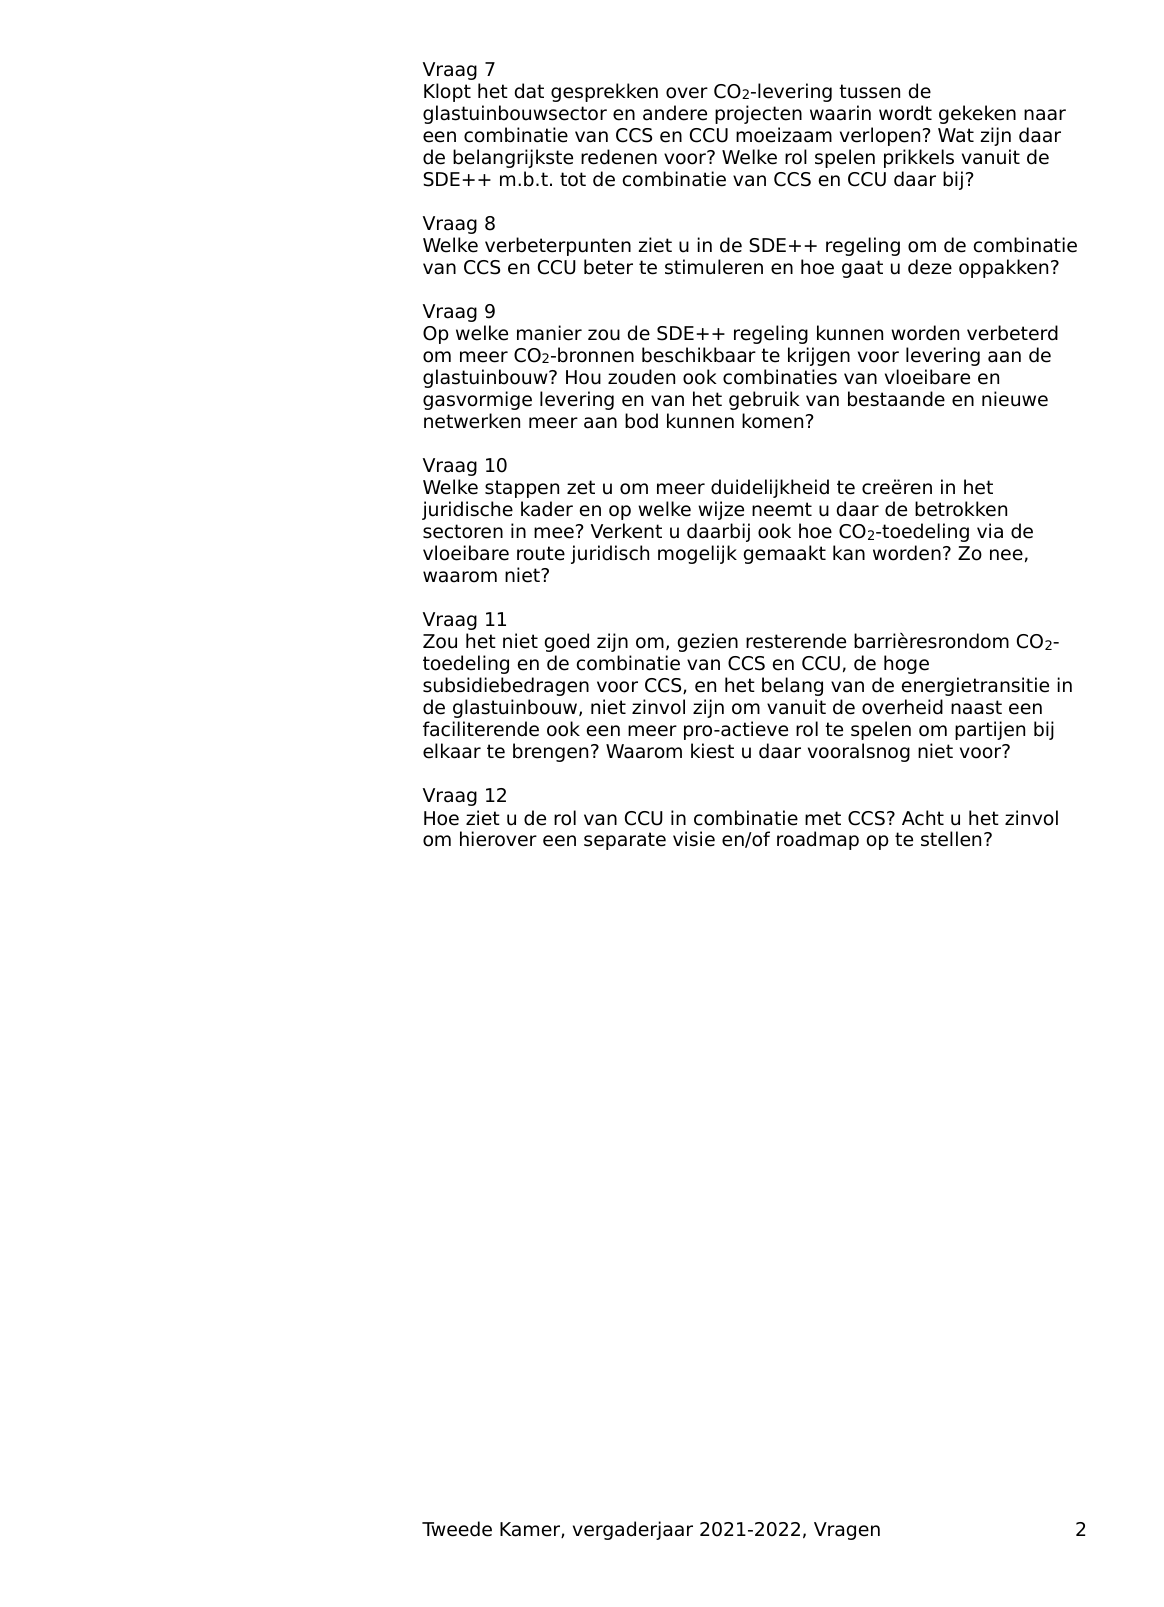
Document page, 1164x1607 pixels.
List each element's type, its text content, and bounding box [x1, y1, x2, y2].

text Vraag 11 [422, 609, 1087, 631]
text Zou het niet goed zijn om, gezien resterende barrièresrondom CO2-toedeling en de combinatie van CCS en CCU, de hoge subsidiebedragen voor CCS, en het belang van de energietransitie in de glastuinbouw, niet zinvol zijn om vanuit de overheid naast een faciliterende ook een meer pro-actieve rol te spelen om partijen bij elkaar te brengen? Waarom kiest u daar vooralsnog niet voor? [422, 631, 1087, 763]
text Vraag 7 [422, 59, 1087, 81]
text Op welke manier zou de SDE++ regeling kunnen worden verbeterd om meer CO2-bronnen beschikbaar te krijgen voor levering aan de glastuinbouw? Hou zouden ook combinaties van vloeibare en gasvormige levering en van het gebruik van bestaande en nieuwe netwerken meer aan bod kunnen komen? [422, 323, 1087, 433]
text Vraag 8 [422, 213, 1087, 235]
text Hoe ziet u de rol van CCU in combinatie met CCS? Acht u het zinvol om hierover een separate visie en/of roadmap op te stellen? [422, 807, 1087, 851]
text Vraag 9 [422, 301, 1087, 323]
text Klopt het dat gesprekken over CO2-levering tussen de glastuinbouwsector en andere projecten waarin wordt gekeken naar een combinatie van CCS en CCU moeizaam verlopen? Wat zijn daar de belangrijkste redenen voor? Welke rol spelen prikkels vanuit de SDE++ m.b.t. tot de combinatie van CCS en CCU daar bij? [422, 81, 1087, 191]
text Welke stappen zet u om meer duidelijkheid te creëren in het juridische kader en op welke wijze neemt u daar de betrokken sectoren in mee? Verkent u daarbij ook hoe CO2-toedeling via de vloeibare route juridisch mogelijk gemaakt kan worden? Zo nee, waarom niet? [422, 477, 1087, 587]
text Vraag 12 [422, 785, 1087, 807]
text Vraag 10 [422, 455, 1087, 477]
text Welke verbeterpunten ziet u in de SDE++ regeling om de combinatie van CCS en CCU beter te stimuleren en hoe gaat u deze oppakken? [422, 235, 1087, 279]
